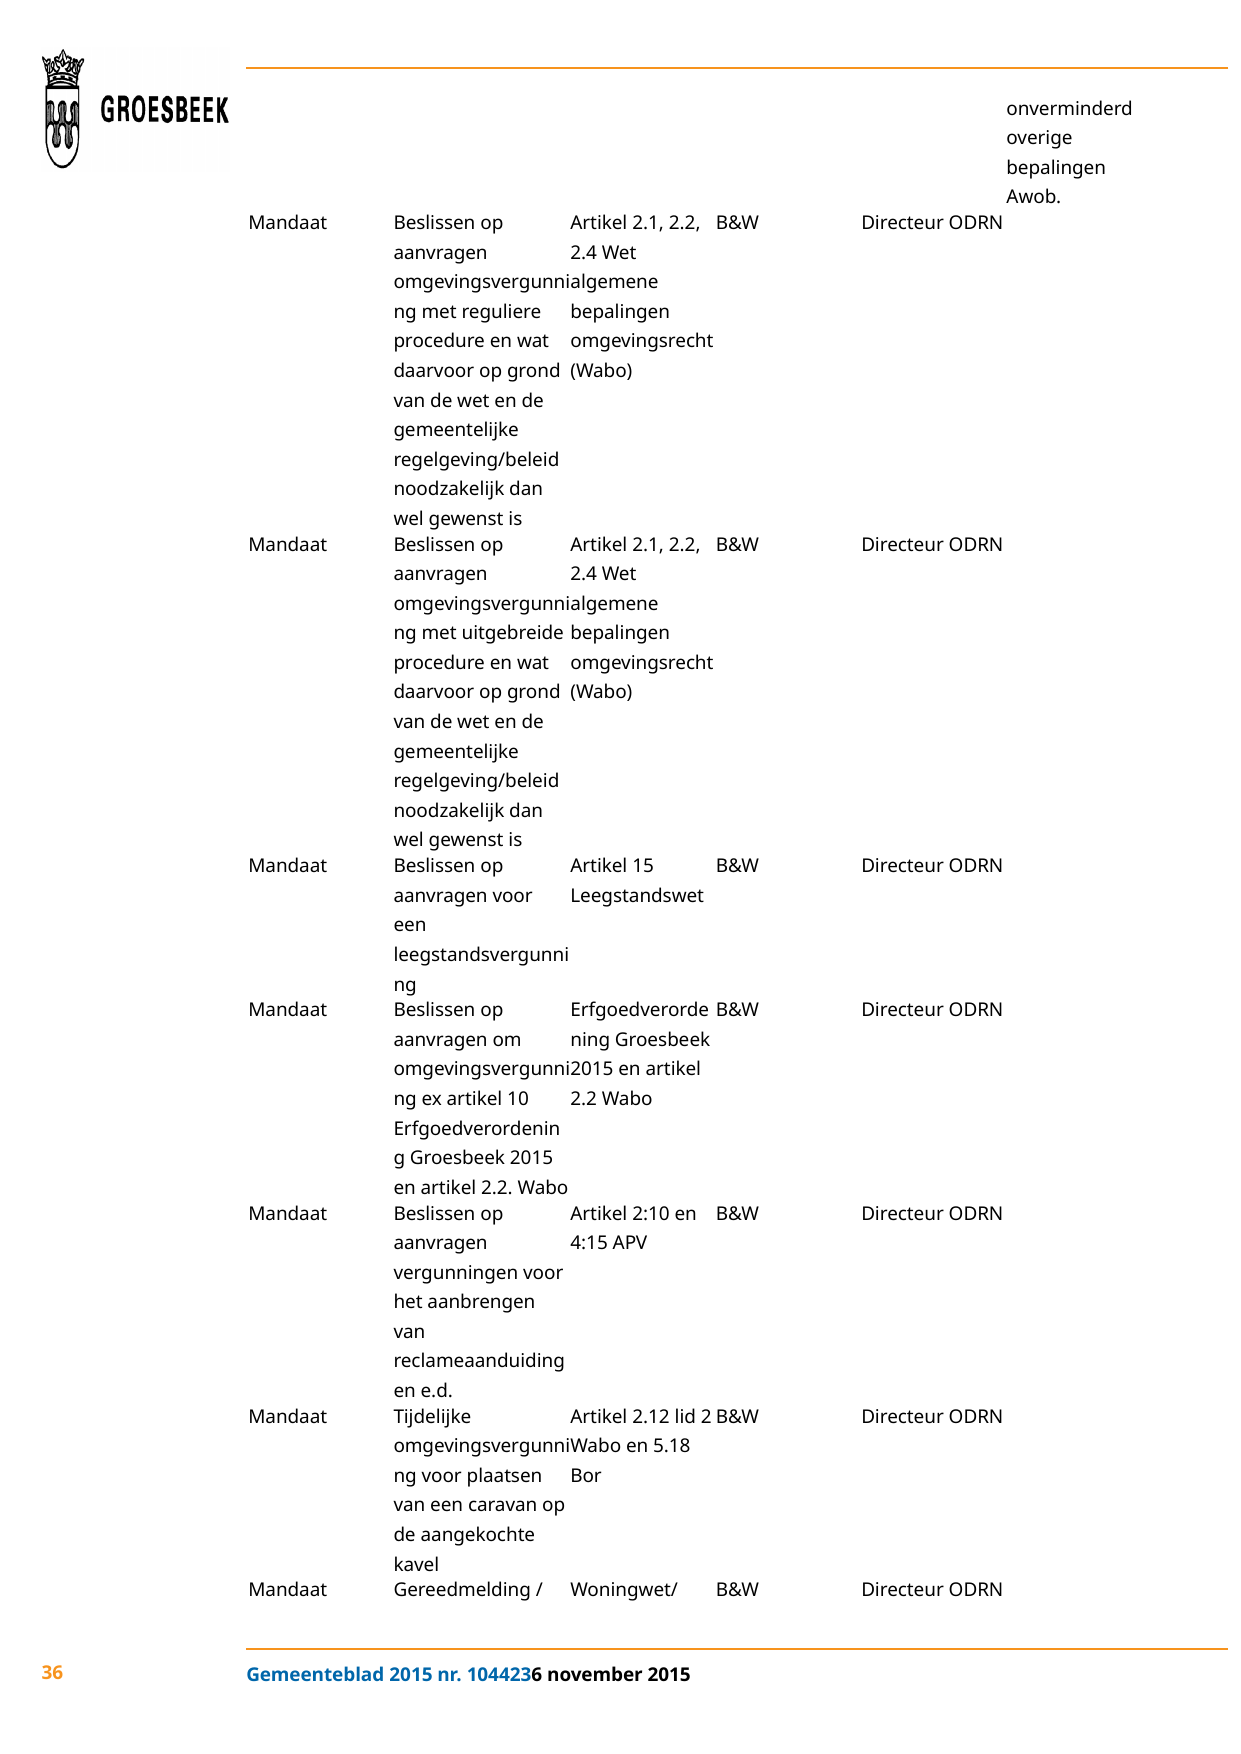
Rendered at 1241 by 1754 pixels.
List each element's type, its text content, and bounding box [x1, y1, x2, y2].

table_cell Mandaat [248, 853, 393, 996]
table_cell B&W [716, 531, 861, 852]
table_cell Mandaat [248, 1200, 393, 1403]
table_cell onverminderd overige bepalingen Awob. [1006, 95, 1152, 209]
table_cell Mandaat [248, 996, 393, 1200]
table_cell Erfgoedverordening Groesbeek 2015 en artikel 2.2 Wabo [570, 996, 716, 1200]
table_cell [1006, 531, 1152, 852]
table_cell Directeur ODRN [861, 853, 1006, 996]
table_cell Woningwet/ [570, 1577, 716, 1602]
table_cell Beslissen op aanvragen om omgevingsvergunning ex artikel 10 Erfgoedverordening Groesbeek 2015 en artikel 2.2. Wabo [393, 996, 570, 1200]
table_cell [1006, 1577, 1152, 1602]
table_cell [1006, 853, 1152, 996]
table_cell [1006, 209, 1152, 531]
table_cell Directeur ODRN [861, 209, 1006, 531]
table_cell [861, 95, 1006, 209]
table_cell [1006, 1403, 1152, 1577]
table_cell Artikel 2.12 lid 2 Wabo en 5.18 Bor [570, 1403, 716, 1577]
table_cell Mandaat [248, 209, 393, 531]
table_cell Artikel 2:10 en 4:15 APV [570, 1200, 716, 1403]
table_cell Gereedmelding / [393, 1577, 570, 1602]
table_cell B&W [716, 1200, 861, 1403]
table_cell Artikel 15 Leegstandswet [570, 853, 716, 996]
table_cell Directeur ODRN [861, 996, 1006, 1200]
table_cell Tijdelijke omgevingsvergunning voor plaatsen van een caravan op de aangekochte kavel [393, 1403, 570, 1577]
table_cell Beslissen op aanvragen vergunningen voor het aanbrengen van reclameaanduidingen e.d. [393, 1200, 570, 1403]
table_cell Beslissen op aanvragen omgevingsvergunning met reguliere procedure en wat daarvoor op grond van de wet en de gemeentelijke regelgeving/beleid noodzakelijk dan wel gewenst is [393, 209, 570, 531]
table_cell Beslissen op aanvragen omgevingsvergunning met uitgebreide procedure en wat daarvoor op grond van de wet en de gemeentelijke regelgeving/beleid noodzakelijk dan wel gewenst is [393, 531, 570, 852]
table_cell Artikel 2.1, 2.2, 2.4 Wet algemene bepalingen omgevingsrecht (Wabo) [570, 209, 716, 531]
table_cell B&W [716, 1577, 861, 1602]
table_cell Mandaat [248, 1577, 393, 1602]
table_cell B&W [716, 209, 861, 531]
table_cell [1006, 1200, 1152, 1403]
table_cell B&W [716, 996, 861, 1200]
table_cell Mandaat [248, 531, 393, 852]
table_cell Beslissen op aanvragen voor een leegstandsvergunning [393, 853, 570, 996]
table_cell Artikel 2.1, 2.2, 2.4 Wet algemene bepalingen omgevingsrecht (Wabo) [570, 531, 716, 852]
table_cell [248, 95, 393, 209]
table_cell B&W [716, 853, 861, 996]
table_cell [1006, 996, 1152, 1200]
table_cell [716, 95, 861, 209]
table_cell B&W [716, 1403, 861, 1577]
table_cell Directeur ODRN [861, 531, 1006, 852]
table_cell Directeur ODRN [861, 1577, 1006, 1602]
table_cell [393, 95, 570, 209]
table_cell Mandaat [248, 1403, 393, 1577]
picture [41, 47, 231, 172]
table_cell [570, 95, 716, 209]
table_cell Directeur ODRN [861, 1200, 1006, 1403]
table_cell Directeur ODRN [861, 1403, 1006, 1577]
